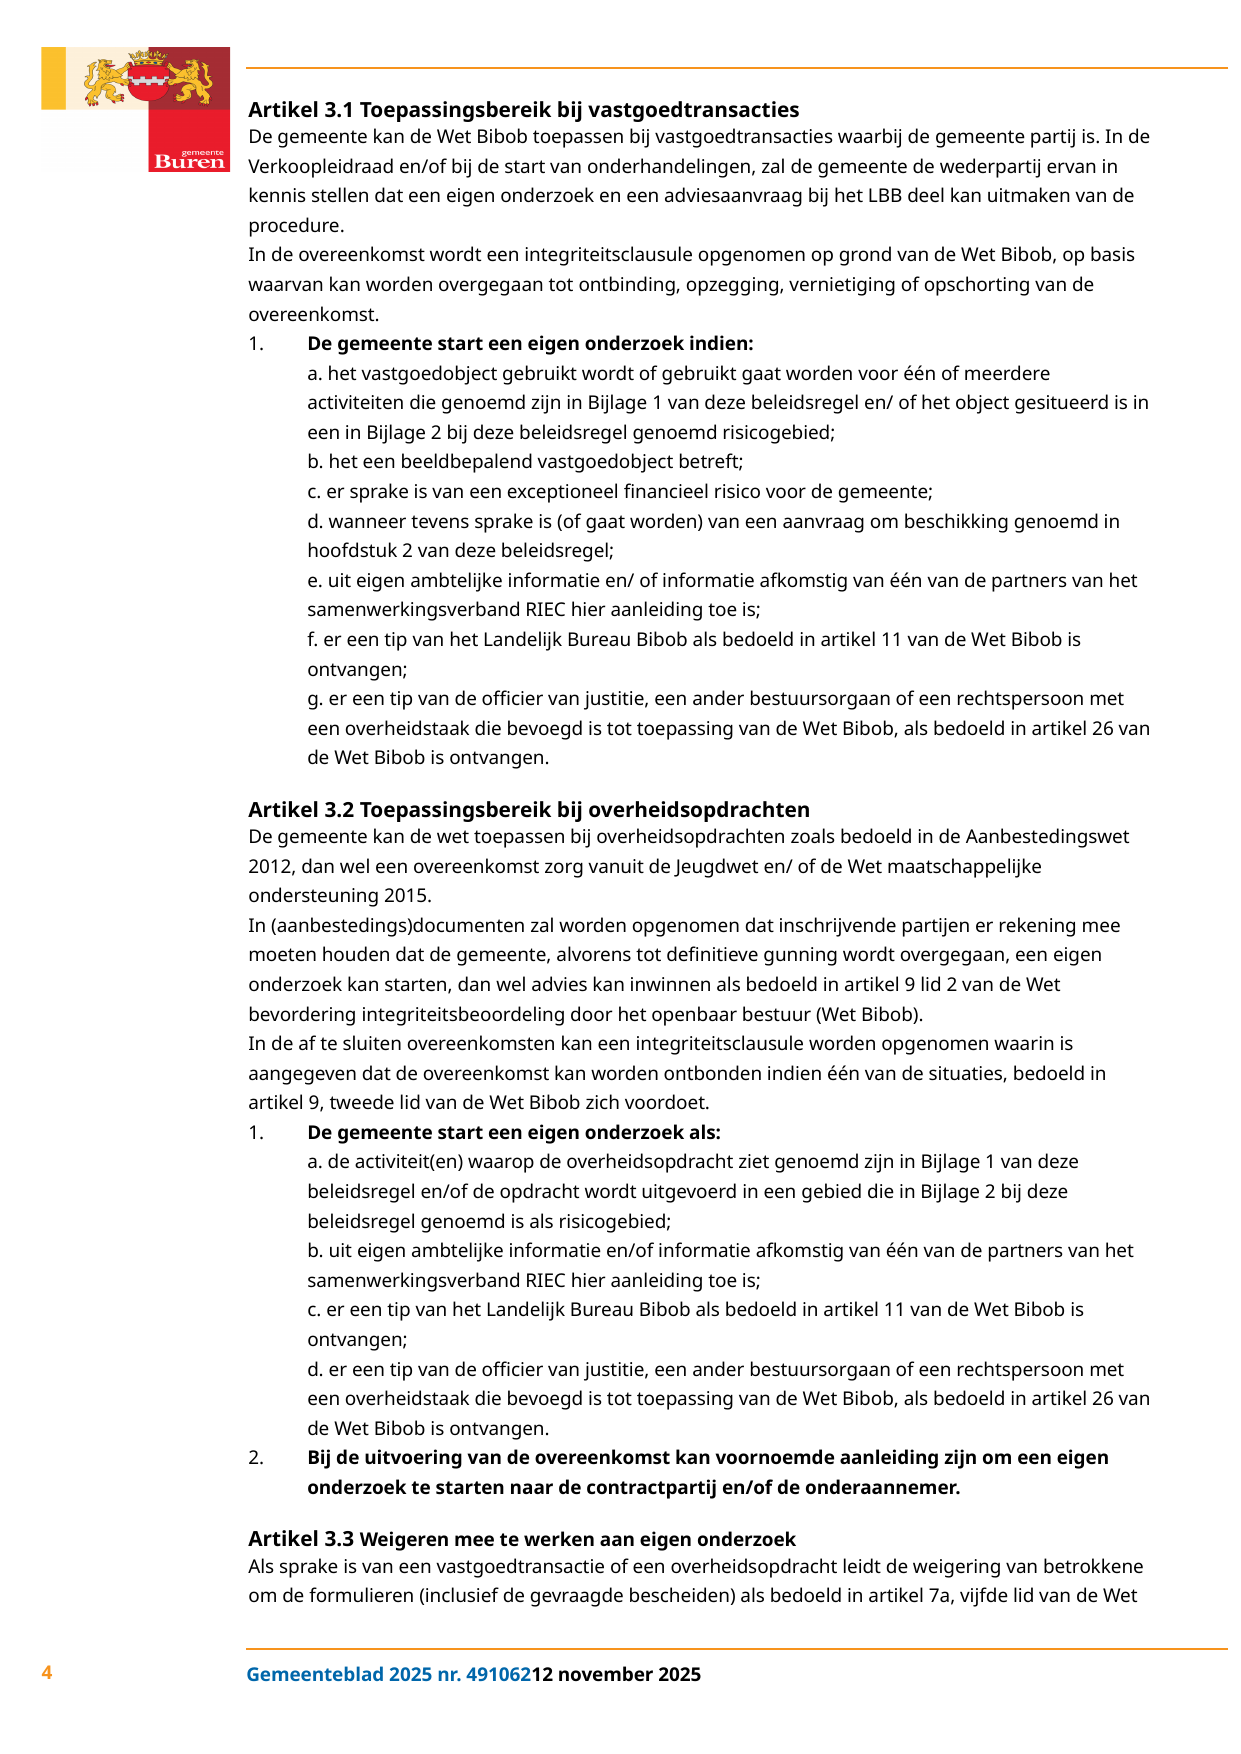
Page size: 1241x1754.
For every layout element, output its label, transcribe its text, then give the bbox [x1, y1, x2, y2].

list e. uit eigen ambtelijke informatie en/ of informatie afkomstig van één van de partners van het samenwerkingsverband RIEC hier aanleiding toe is; [248, 567, 1152, 622]
text Artikel 3.1 Toepassingsbereik bij vastgoedtransacties [248, 95, 1152, 123]
list b. uit eigen ambtelijke informatie en/of informatie afkomstig van één van de partners van het samenwerkingsverband RIEC hier aanleiding toe is; [248, 1237, 1152, 1293]
list g. er een tip van de officier van justitie, een ander bestuursorgaan of een rechtspersoon met een overheidstaak die bevoegd is tot toepassing van de Wet Bibob, als bedoeld in artikel 26 van de Wet Bibob is ontvangen. [248, 685, 1152, 770]
text De gemeente kan de Wet Bibob toepassen bij vastgoedtransacties waarbij de gemeente partij is. In de Verkoopleidraad en/of bij de start van onderhandelingen, zal de gemeente de wederpartij ervan in kennis stellen dat een eigen onderzoek en een adviesaanvraag bij het LBB deel kan uitmaken van de procedure. [248, 123, 1152, 238]
list f. er een tip van het Landelijk Bureau Bibob als bedoeld in artikel 11 van de Wet Bibob is ontvangen; [248, 626, 1152, 681]
list d. wanneer tevens sprake is (of gaat worden) van een aanvraag om beschikking genoemd in hoofdstuk 2 van deze beleidsregel; [248, 508, 1152, 563]
list Bij de uitvoering van de overeenkomst kan voornoemde aanleiding zijn om een eigen onderzoek te starten naar de contractpartij en/of de onderaannemer. [248, 1444, 1152, 1500]
text Als sprake is van een vastgoedtransactie of een overheidsopdracht leidt de weigering van betrokkene om de formulieren (inclusief de gevraagde bescheiden) als bedoeld in artikel 7a, vijfde lid van de Wet [248, 1553, 1152, 1608]
text Artikel 3.2 Toepassingsbereik bij overheidsopdrachten [248, 795, 1152, 823]
list a. het vastgoedobject gebruikt wordt of gebruikt gaat worden voor één of meerdere activiteiten die genoemd zijn in Bijlage 1 van deze beleidsregel en/ of het object gesitueerd is in een in Bijlage 2 bij deze beleidsregel genoemd risicogebied; [248, 360, 1152, 445]
text Artikel 3.3 Weigeren mee te werken aan eigen onderzoek [248, 1524, 1152, 1553]
list b. het een beeldbepalend vastgoedobject betreft; [248, 449, 1152, 474]
text In (aanbestedings)documenten zal worden opgenomen dat inschrijvende partijen er rekening mee moeten houden dat de gemeente, alvorens tot definitieve gunning wordt overgegaan, een eigen onderzoek kan starten, dan wel advies kan inwinnen als bedoeld in artikel 9 lid 2 van de Wet bevordering integriteitsbeoordeling door het openbaar bestuur (Wet Bibob). [248, 912, 1152, 1027]
list a. de activiteit(en) waarop de overheidsopdracht ziet genoemd zijn in Bijlage 1 van deze beleidsregel en/of de opdracht wordt uitgevoerd in een gebied die in Bijlage 2 bij deze beleidsregel genoemd is als risicogebied; [248, 1149, 1152, 1234]
text In de overeenkomst wordt een integriteitsclausule opgenomen op grond van de Wet Bibob, op basis waarvan kan worden overgegaan tot ontbinding, opzegging, vernietiging of opschorting van de overeenkomst. [248, 242, 1152, 326]
text De gemeente kan de wet toepassen bij overheidsopdrachten zoals bedoeld in de Aanbestedingswet 2012, dan wel een overeenkomst zorg vanuit de Jeugdwet en/ of de Wet maatschappelijke ondersteuning 2015. [248, 823, 1152, 908]
list c. er sprake is van een exceptioneel financieel risico voor de gemeente; [248, 478, 1152, 504]
list De gemeente start een eigen onderzoek indien: [248, 330, 1152, 356]
text In de af te sluiten overeenkomsten kan een integriteitsclausule worden opgenomen waarin is aangegeven dat de overeenkomst kan worden ontbonden indien één van de situaties, bedoeld in artikel 9, tweede lid van de Wet Bibob zich voordoet. [248, 1030, 1152, 1115]
list De gemeente start een eigen onderzoek als: [248, 1119, 1152, 1145]
list c. er een tip van het Landelijk Bureau Bibob als bedoeld in artikel 11 van de Wet Bibob is ontvangen; [248, 1297, 1152, 1352]
list d. er een tip van de officier van justitie, een ander bestuursorgaan of een rechtspersoon met een overheidstaak die bevoegd is tot toepassing van de Wet Bibob, als bedoeld in artikel 26 van de Wet Bibob is ontvangen. [248, 1356, 1152, 1441]
picture [41, 47, 231, 172]
